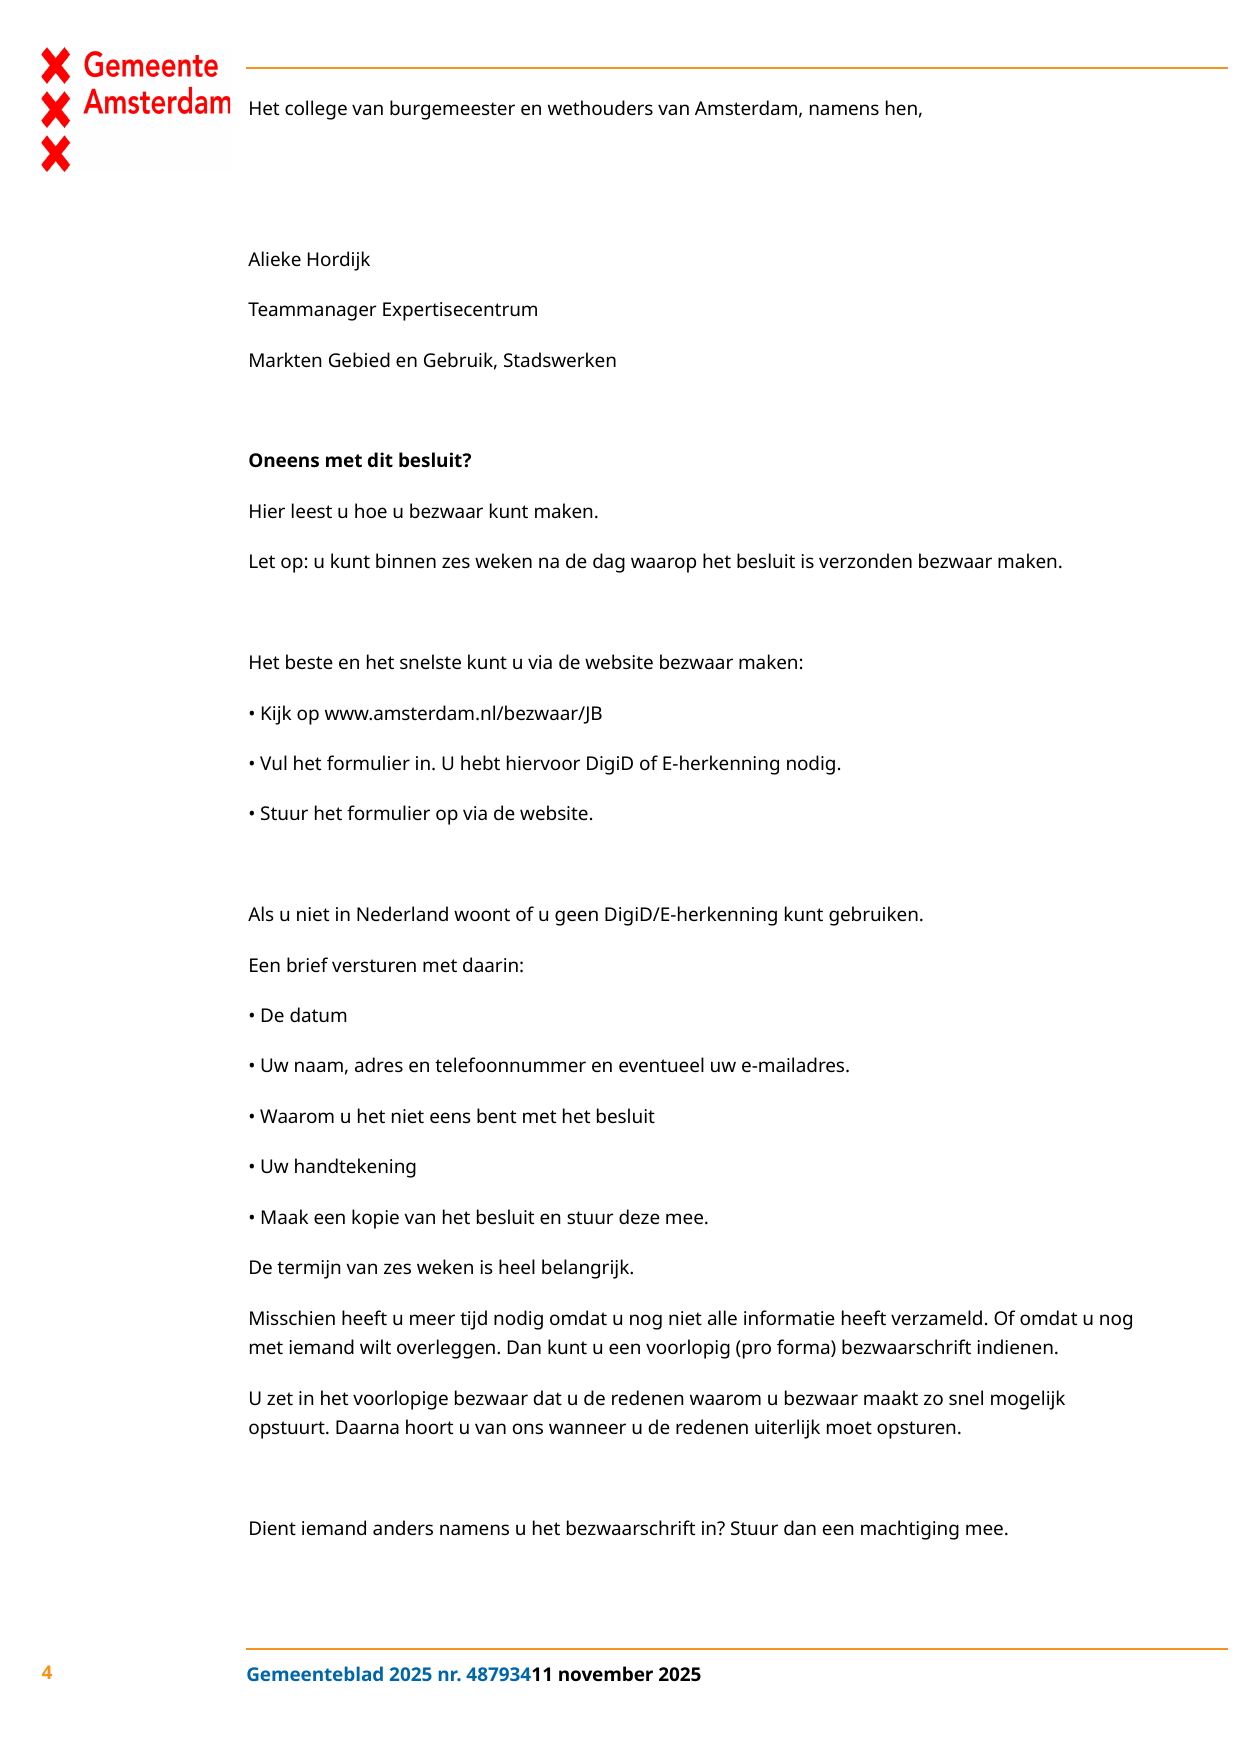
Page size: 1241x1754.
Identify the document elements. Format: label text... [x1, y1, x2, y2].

picture [41, 47, 231, 172]
text • Uw handtekening [248, 1153, 1152, 1179]
text Let op: u kunt binnen zes weken na de dag waarop het besluit is verzonden bezwaar maken. [248, 548, 1152, 574]
text U zet in het voorlopige bezwaar dat u de redenen waarom u bezwaar maakt zo snel mogelijk opstuurt. Daarna hoort u van ons wanneer u de redenen uiterlijk moet opsturen. [248, 1385, 1152, 1440]
text Een brief versturen met daarin: [248, 952, 1152, 978]
text Alieke Hordijk [248, 246, 1152, 272]
text • Stuur het formulier op via de website. [248, 801, 1152, 826]
text Als u niet in Nederland woont of u geen DigiD/E-herkenning kunt gebruiken. [248, 901, 1152, 927]
text Teammanager Expertisecentrum [248, 296, 1152, 322]
text • Vul het formulier in. U hebt hiervoor DigiD of E-herkenning nodig. [248, 750, 1152, 776]
text Hier leest u hoe u bezwaar kunt maken. [248, 498, 1152, 524]
text • Uw naam, adres en telefoonnummer en eventueel uw e-mailadres. [248, 1053, 1152, 1078]
text De termijn van zes weken is heel belangrijk. [248, 1254, 1152, 1280]
text Markten Gebied en Gebruik, Stadswerken [248, 347, 1152, 373]
text • De datum [248, 1002, 1152, 1028]
text • Kijk op www.amsterdam.nl/bezwaar/JB [248, 700, 1152, 726]
text • Maak een kopie van het besluit en stuur deze mee. [248, 1204, 1152, 1230]
text Dient iemand anders namens u het bezwaarschrift in? Stuur dan een machtiging mee. [248, 1515, 1152, 1541]
text Het college van burgemeester en wethouders van Amsterdam, namens hen, [248, 95, 1152, 121]
text Misschien heeft u meer tijd nodig omdat u nog niet alle informatie heeft verzameld. Of omdat u nog met iemand wilt overleggen. Dan kunt u een voorlopig (pro forma) bezwaarschrift indienen. [248, 1305, 1152, 1360]
text Oneens met dit besluit? [248, 448, 1152, 473]
text Het beste en het snelste kunt u via de website bezwaar maken: [248, 649, 1152, 675]
text • Waarom u het niet eens bent met het besluit [248, 1103, 1152, 1129]
